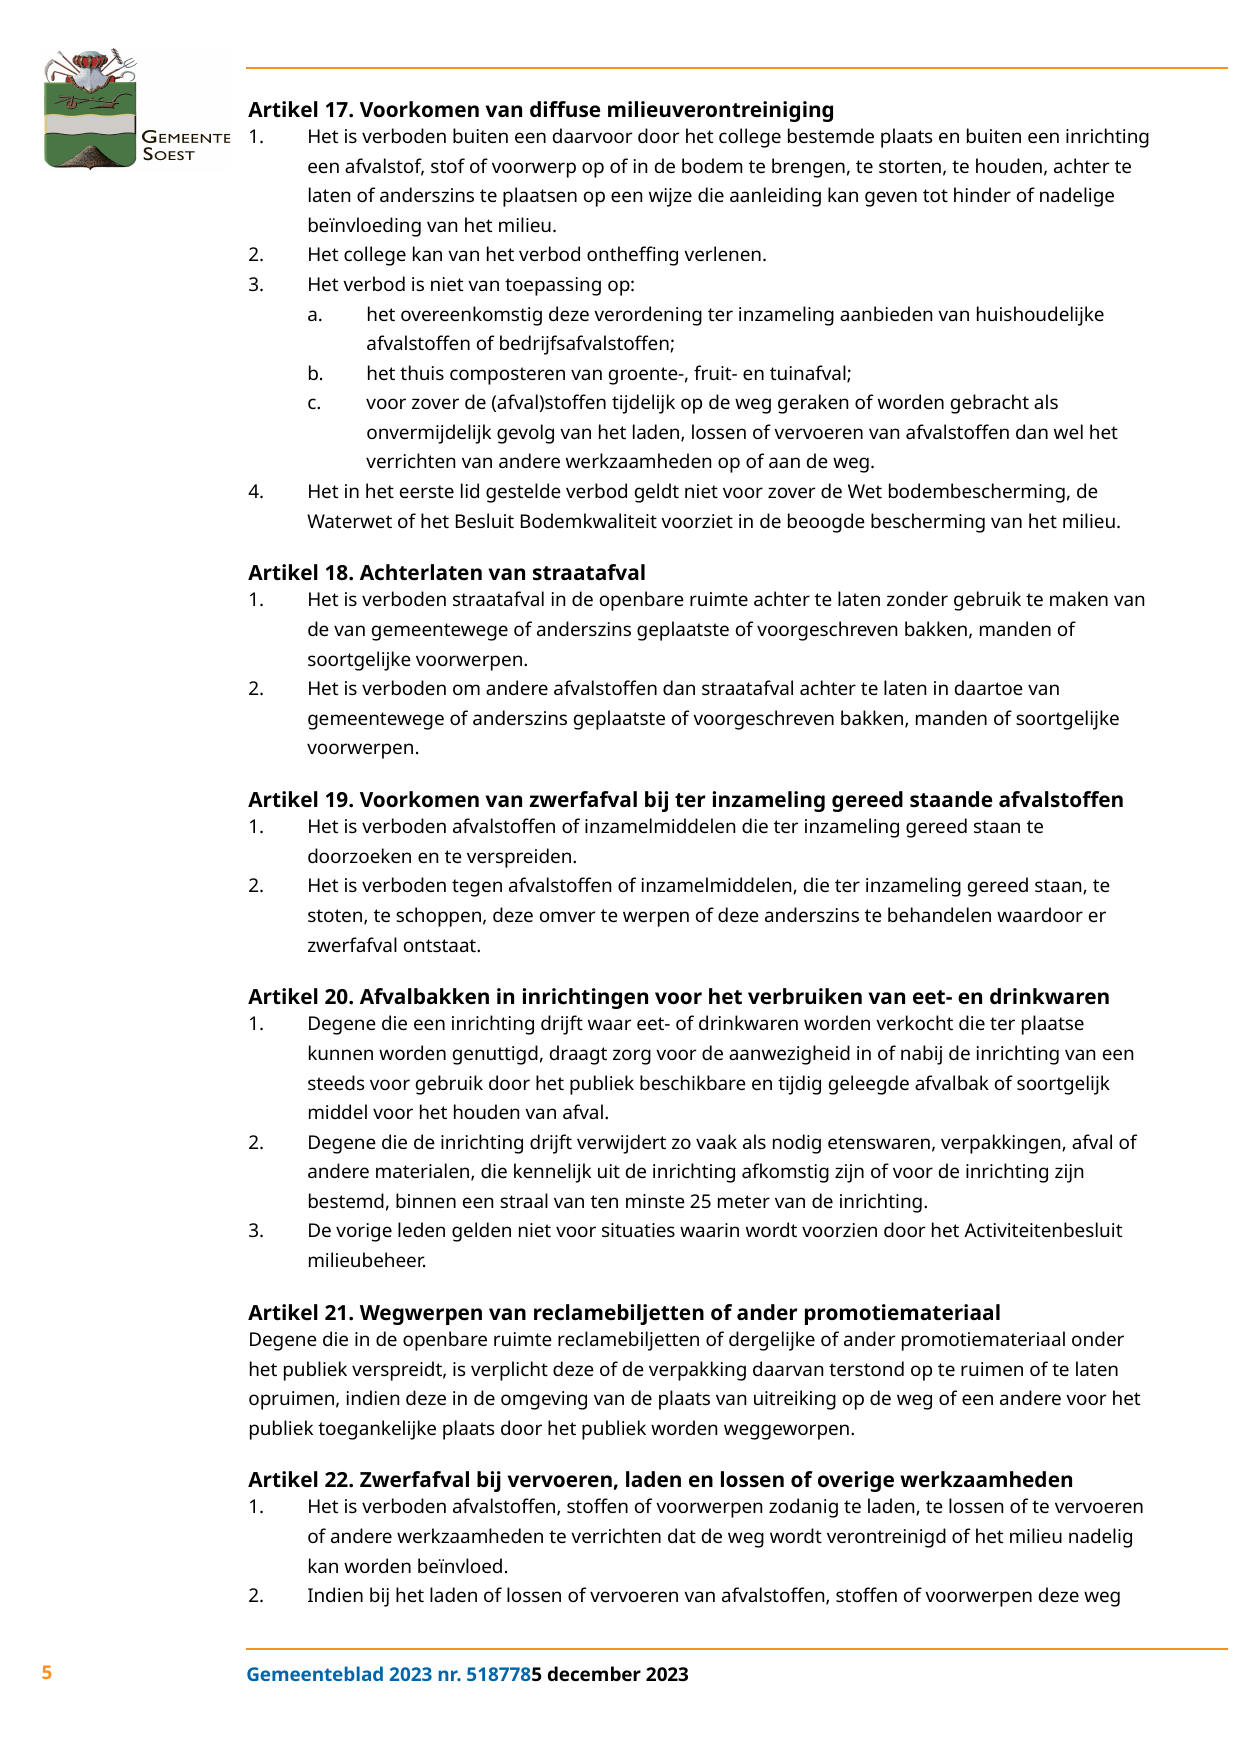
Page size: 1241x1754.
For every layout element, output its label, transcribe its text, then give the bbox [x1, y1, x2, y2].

text Artikel 22. Zwerfafval bij vervoeren, laden en lossen of overige werkzaamheden [248, 1465, 1152, 1494]
list Het is verboden buiten een daarvoor door het college bestemde plaats en buiten een inrichting een afvalstof, stof of voorwerp op of in de bodem te brengen, te storten, te houden, achter te laten of anderszins te plaatsen op een wijze die aanleiding kan geven tot hinder of nadelige beïnvloeding van het milieu. [248, 123, 1152, 238]
list Het verbod is niet van toepassing op: [248, 271, 1152, 297]
list Degene die de inrichting drijft verwijdert zo vaak als nodig etenswaren, verpakkingen, afval of andere materialen, die kennelijk uit de inrichting afkomstig zijn of voor de inrichting zijn bestemd, binnen een straal van ten minste 25 meter van de inrichting. [248, 1129, 1152, 1214]
text Artikel 18. Achterlaten van straatafval [248, 558, 1152, 587]
list Het is verboden afvalstoffen, stoffen of voorwerpen zodanig te laden, te lossen of te vervoeren of andere werkzaamheden te verrichten dat de weg wordt verontreinigd of het milieu nadelig kan worden beïnvloed. [248, 1494, 1152, 1579]
text Artikel 19. Voorkomen van zwerfafval bij ter inzameling gereed staande afvalstoffen [248, 785, 1152, 813]
list Indien bij het laden of lossen of vervoeren van afvalstoffen, stoffen of voorwerpen deze weg [248, 1582, 1152, 1608]
list Het is verboden tegen afvalstoffen of inzamelmiddelen, die ter inzameling gereed staan, te stoten, te schoppen, deze omver te werpen of deze anderszins te behandelen waardoor er zwerfafval ontstaat. [248, 873, 1152, 957]
list Het is verboden straatafval in de openbare ruimte achter te laten zonder gebruik te maken van de van gemeentewege of anderszins geplaatste of voorgeschreven bakken, manden of soortgelijke voorwerpen. [248, 587, 1152, 672]
list voor zover de (afval)stoffen tijdelijk op de weg geraken of worden gebracht als onvermijdelijk gevolg van het laden, lossen of vervoeren van afvalstoffen dan wel het verrichten van andere werkzaamheden op of aan de weg. [307, 389, 1152, 474]
list Het college kan van het verbod ontheffing verlenen. [248, 242, 1152, 267]
list Het is verboden om andere afvalstoffen dan straatafval achter te laten in daartoe van gemeentewege of anderszins geplaatste of voorgeschreven bakken, manden of soortgelijke voorwerpen. [248, 675, 1152, 760]
list Het in het eerste lid gestelde verbod geldt niet voor zover de Wet bodembescherming, de Waterwet of het Besluit Bodemkwaliteit voorziet in de beoogde bescherming van het milieu. [248, 478, 1152, 533]
list het overeenkomstig deze verordening ter inzameling aanbieden van huishoudelijke afvalstoffen of bedrijfsafvalstoffen; [307, 301, 1152, 356]
text Artikel 17. Voorkomen van diffuse milieuverontreiniging [248, 95, 1152, 123]
picture [41, 47, 231, 172]
text Artikel 21. Wegwerpen van reclamebiljetten of ander promotiemateriaal [248, 1298, 1152, 1326]
list Degene die een inrichting drijft waar eet- of drinkwaren worden verkocht die ter plaatse kunnen worden genuttigd, draagt zorg voor de aanwezigheid in of nabij de inrichting van een steeds voor gebruik door het publiek beschikbare en tijdig geleegde afvalbak of soortgelijk middel voor het houden van afval. [248, 1011, 1152, 1125]
text Degene die in de openbare ruimte reclamebiljetten of dergelijke of ander promotiemateriaal onder het publiek verspreidt, is verplicht deze of de verpakking daarvan terstond op te ruimen of te laten opruimen, indien deze in de omgeving van de plaats van uitreiking op de weg of een andere voor het publiek toegankelijke plaats door het publiek worden weggeworpen. [248, 1326, 1152, 1441]
list De vorige leden gelden niet voor situaties waarin wordt voorzien door het Activiteitenbesluit milieubeheer. [248, 1218, 1152, 1273]
text Artikel 20. Afvalbakken in inrichtingen voor het verbruiken van eet- en drinkwaren [248, 982, 1152, 1011]
list het thuis composteren van groente-, fruit- en tuinafval; [307, 360, 1152, 386]
list Het is verboden afvalstoffen of inzamelmiddelen die ter inzameling gereed staan te doorzoeken en te verspreiden. [248, 813, 1152, 869]
